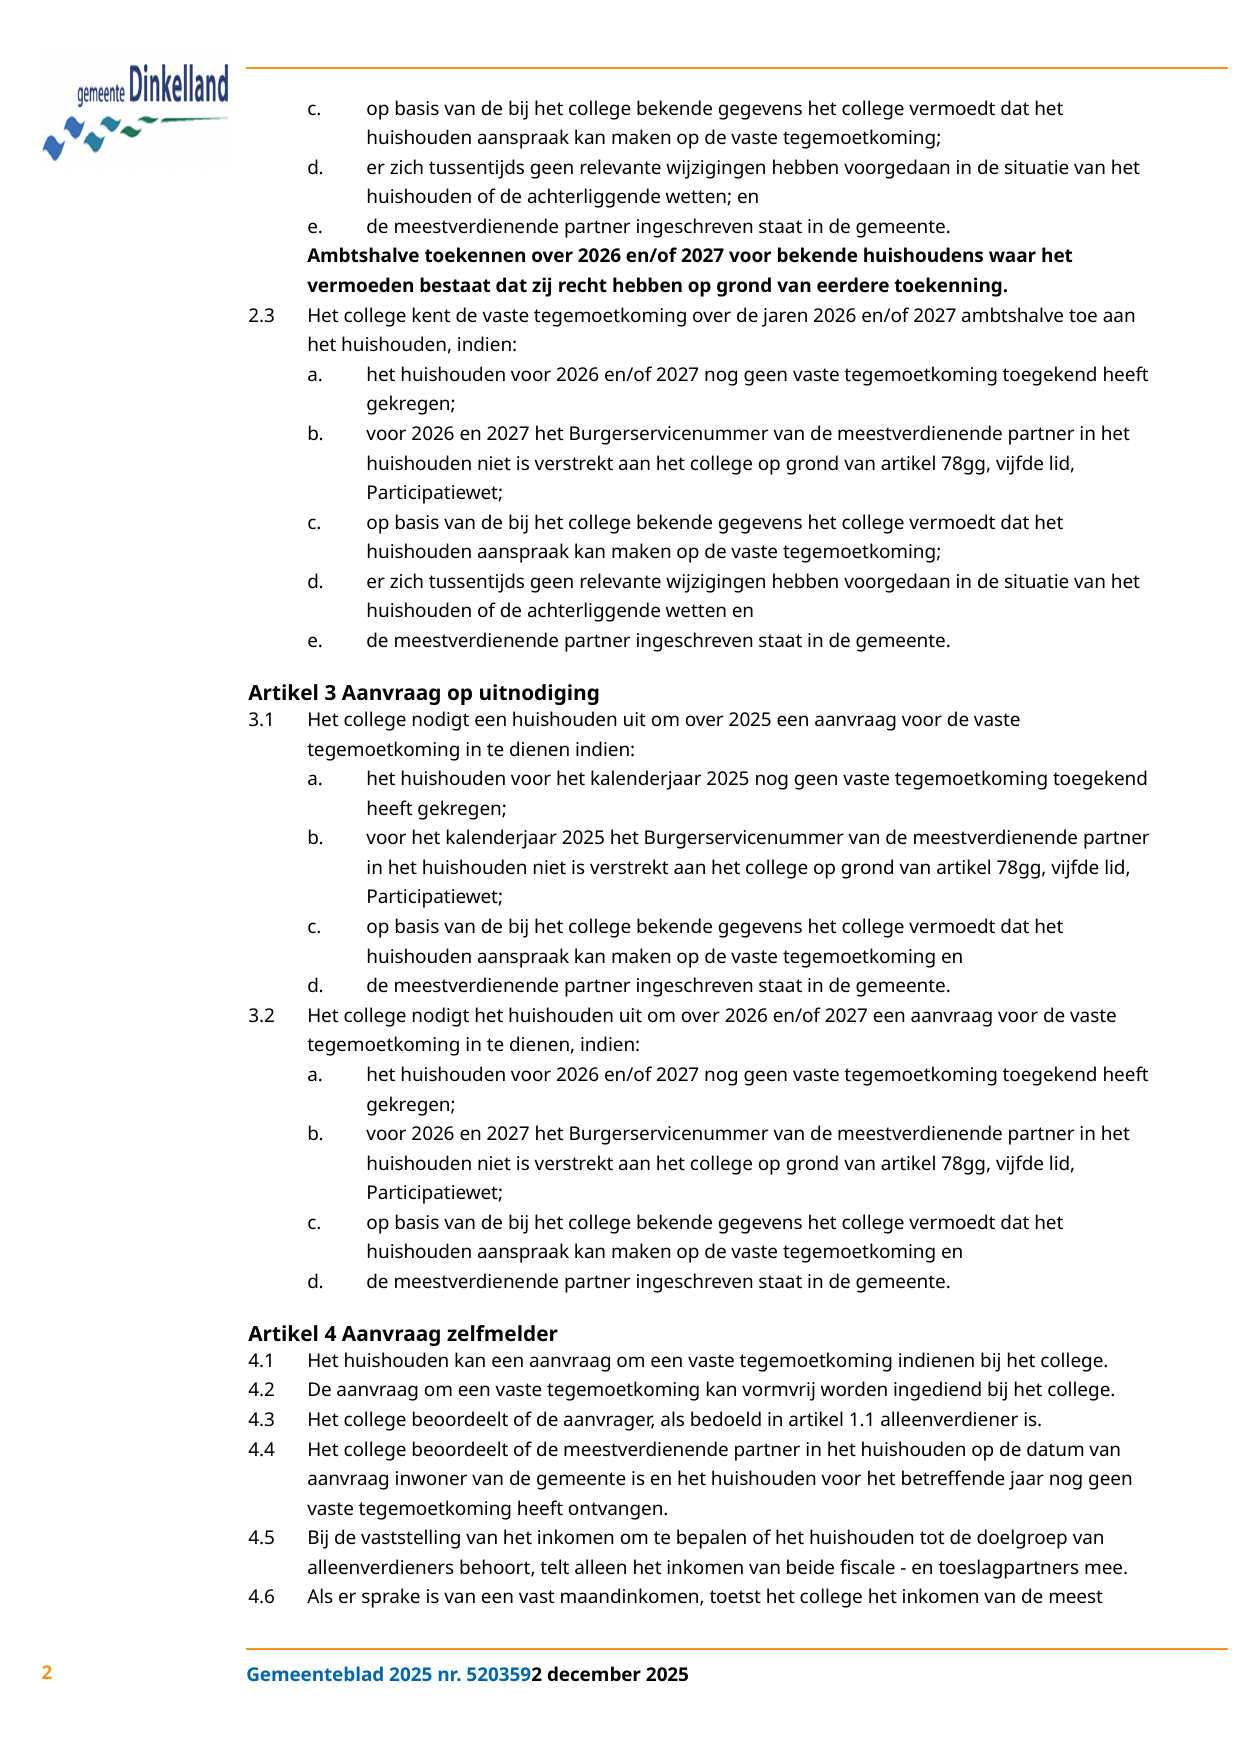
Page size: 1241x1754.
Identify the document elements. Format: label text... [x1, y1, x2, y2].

list er zich tussentijds geen relevante wijzigingen hebben voorgedaan in de situatie van het huishouden of de achterliggende wetten en [307, 568, 1152, 623]
list op basis van de bij het college bekende gegevens het college vermoedt dat het huishouden aanspraak kan maken op de vaste tegemoetkoming; [307, 95, 1152, 150]
list voor 2026 en 2027 het Burgerservicenummer van de meestverdienende partner in het huishouden niet is verstrekt aan het college op grond van artikel 78gg, vijfde lid, Participatiewet; [307, 1120, 1152, 1205]
list op basis van de bij het college bekende gegevens het college vermoedt dat het huishouden aanspraak kan maken op de vaste tegemoetkoming en [307, 1209, 1152, 1264]
list de meestverdienende partner ingeschreven staat in de gemeente. [307, 627, 1152, 653]
list de meestverdienende partner ingeschreven staat in de gemeente. [307, 213, 1152, 239]
list de meestverdienende partner ingeschreven staat in de gemeente. [307, 972, 1152, 998]
list Het college beoordeelt of de aanvrager, als bedoeld in artikel 1.1 alleenverdiener is. [248, 1406, 1152, 1432]
picture [41, 47, 231, 172]
list Bij de vaststelling van het inkomen om te bepalen of het huishouden tot de doelgroep van alleenverdieners behoort, telt alleen het inkomen van beide fiscale - en toeslagpartners mee. [248, 1524, 1152, 1580]
list Het college beoordeelt of de meestverdienende partner in het huishouden op de datum van aanvraag inwoner van de gemeente is en het huishouden voor het betreffende jaar nog geen vaste tegemoetkoming heeft ontvangen. [248, 1436, 1152, 1521]
list Het college nodigt een huishouden uit om over 2025 een aanvraag voor de vaste tegemoetkoming in te dienen indien: [248, 706, 1152, 761]
list Het college kent de vaste tegemoetkoming over de jaren 2026 en/of 2027 ambtshalve toe aan het huishouden, indien: [248, 302, 1152, 357]
list voor 2026 en 2027 het Burgerservicenummer van de meestverdienende partner in het huishouden niet is verstrekt aan het college op grond van artikel 78gg, vijfde lid, Participatiewet; [307, 420, 1152, 505]
list het huishouden voor 2026 en/of 2027 nog geen vaste tegemoetkoming toegekend heeft gekregen; [307, 1061, 1152, 1116]
list Als er sprake is van een vast maandinkomen, toetst het college het inkomen van de meest [248, 1584, 1152, 1609]
list de meestverdienende partner ingeschreven staat in de gemeente. [307, 1268, 1152, 1294]
list Het college nodigt het huishouden uit om over 2026 en/of 2027 een aanvraag voor de vaste tegemoetkoming in te dienen, indien: [248, 1002, 1152, 1057]
list er zich tussentijds geen relevante wijzigingen hebben voorgedaan in de situatie van het huishouden of de achterliggende wetten; en [307, 154, 1152, 209]
list op basis van de bij het college bekende gegevens het college vermoedt dat het huishouden aanspraak kan maken op de vaste tegemoetkoming; [307, 509, 1152, 564]
list De aanvraag om een vaste tegemoetkoming kan vormvrij worden ingediend bij het college. [248, 1377, 1152, 1402]
list het huishouden voor het kalenderjaar 2025 nog geen vaste tegemoetkoming toegekend heeft gekregen; [307, 765, 1152, 821]
list op basis van de bij het college bekende gegevens het college vermoedt dat het huishouden aanspraak kan maken op de vaste tegemoetkoming en [307, 913, 1152, 968]
list Het huishouden kan een aanvraag om een vaste tegemoetkoming indienen bij het college. [248, 1347, 1152, 1373]
list het huishouden voor 2026 en/of 2027 nog geen vaste tegemoetkoming toegekend heeft gekregen; [307, 361, 1152, 416]
text Artikel 4 Aanvraag zelfmelder [248, 1319, 1152, 1347]
list Ambtshalve toekennen over 2026 en/of 2027 voor bekende huishoudens waar het vermoeden bestaat dat zij recht hebben op grond van eerdere toekenning. [248, 243, 1152, 298]
list voor het kalenderjaar 2025 het Burgerservicenummer van de meestverdienende partner in het huishouden niet is verstrekt aan het college op grond van artikel 78gg, vijfde lid, Participatiewet; [307, 824, 1152, 909]
text Artikel 3 Aanvraag op uitnodiging [248, 678, 1152, 706]
